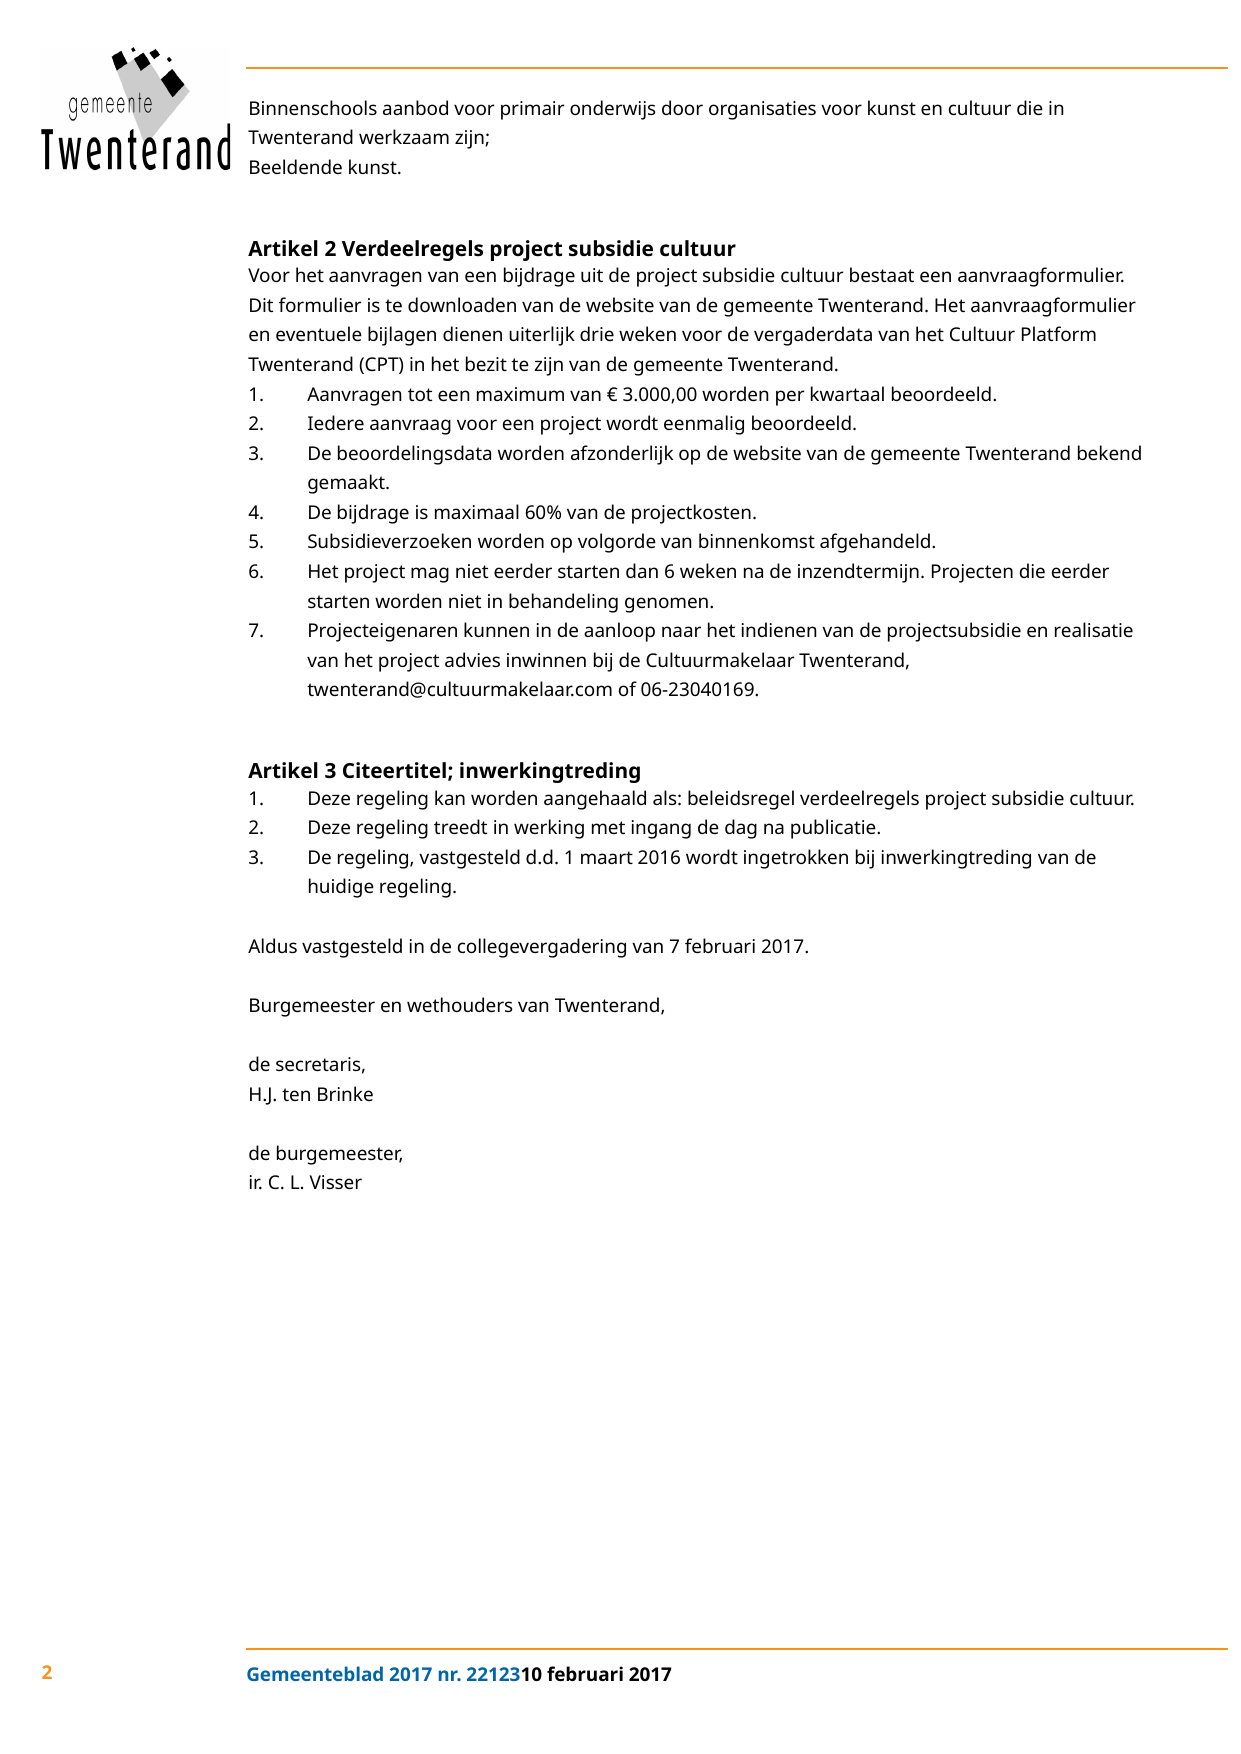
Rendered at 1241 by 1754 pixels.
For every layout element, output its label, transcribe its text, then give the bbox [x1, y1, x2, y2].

text Artikel 3 Citeertitel; inwerkingtreding [248, 757, 1152, 785]
text ir. C. L. Visser [248, 1169, 1152, 1195]
list Projecteigenaren kunnen in de aanloop naar het indienen van de projectsubsidie en realisatie van het project advies inwinnen bij de Cultuurmakelaar Twenterand, twenterand@cultuurmakelaar.com of 06-23040169. [248, 617, 1152, 702]
text Voor het aanvragen van een bijdrage uit de project subsidie cultuur bestaat een aanvraagformulier. Dit formulier is te downloaden van de website van de gemeente Twenterand. Het aanvraagformulier en eventuele bijlagen dienen uiterlijk drie weken voor de vergaderdata van het Cultuur Platform Twenterand (CPT) in het bezit te zijn van de gemeente Twenterand. [248, 262, 1152, 377]
picture [41, 47, 231, 172]
text H.J. ten Brinke [248, 1081, 1152, 1107]
text de secretaris, [248, 1051, 1152, 1077]
list Deze regeling treedt in werking met ingang de dag na publicatie. [248, 814, 1152, 840]
text Aldus vastgesteld in de collegevergadering van 7 februari 2017. [248, 933, 1152, 959]
list Iedere aanvraag voor een project wordt eenmalig beoordeeld. [248, 410, 1152, 436]
text de burgemeester, [248, 1140, 1152, 1166]
text Artikel 2 Verdeelregels project subsidie cultuur [248, 234, 1152, 262]
list Subsidieverzoeken worden op volgorde van binnenkomst afgehandeld. [248, 529, 1152, 554]
list Deze regeling kan worden aangehaald als: beleidsregel verdeelregels project subsidie cultuur. [248, 785, 1152, 811]
text Beeldende kunst. [248, 154, 1152, 180]
list De bijdrage is maximaal 60% van de projectkosten. [248, 499, 1152, 525]
list De regeling, vastgesteld d.d. 1 maart 2016 wordt ingetrokken bij inwerkingtreding van de huidige regeling. [248, 844, 1152, 899]
list Het project mag niet eerder starten dan 6 weken na de inzendtermijn. Projecten die eerder starten worden niet in behandeling genomen. [248, 558, 1152, 613]
text Burgemeester en wethouders van Twenterand, [248, 992, 1152, 1018]
list De beoordelingsdata worden afzonderlijk op de website van de gemeente Twenterand bekend gemaakt. [248, 440, 1152, 495]
text Binnenschools aanbod voor primair onderwijs door organisaties voor kunst en cultuur die in Twenterand werkzaam zijn; [248, 95, 1152, 150]
list Aanvragen tot een maximum van € 3.000,00 worden per kwartaal beoordeeld. [248, 381, 1152, 406]
